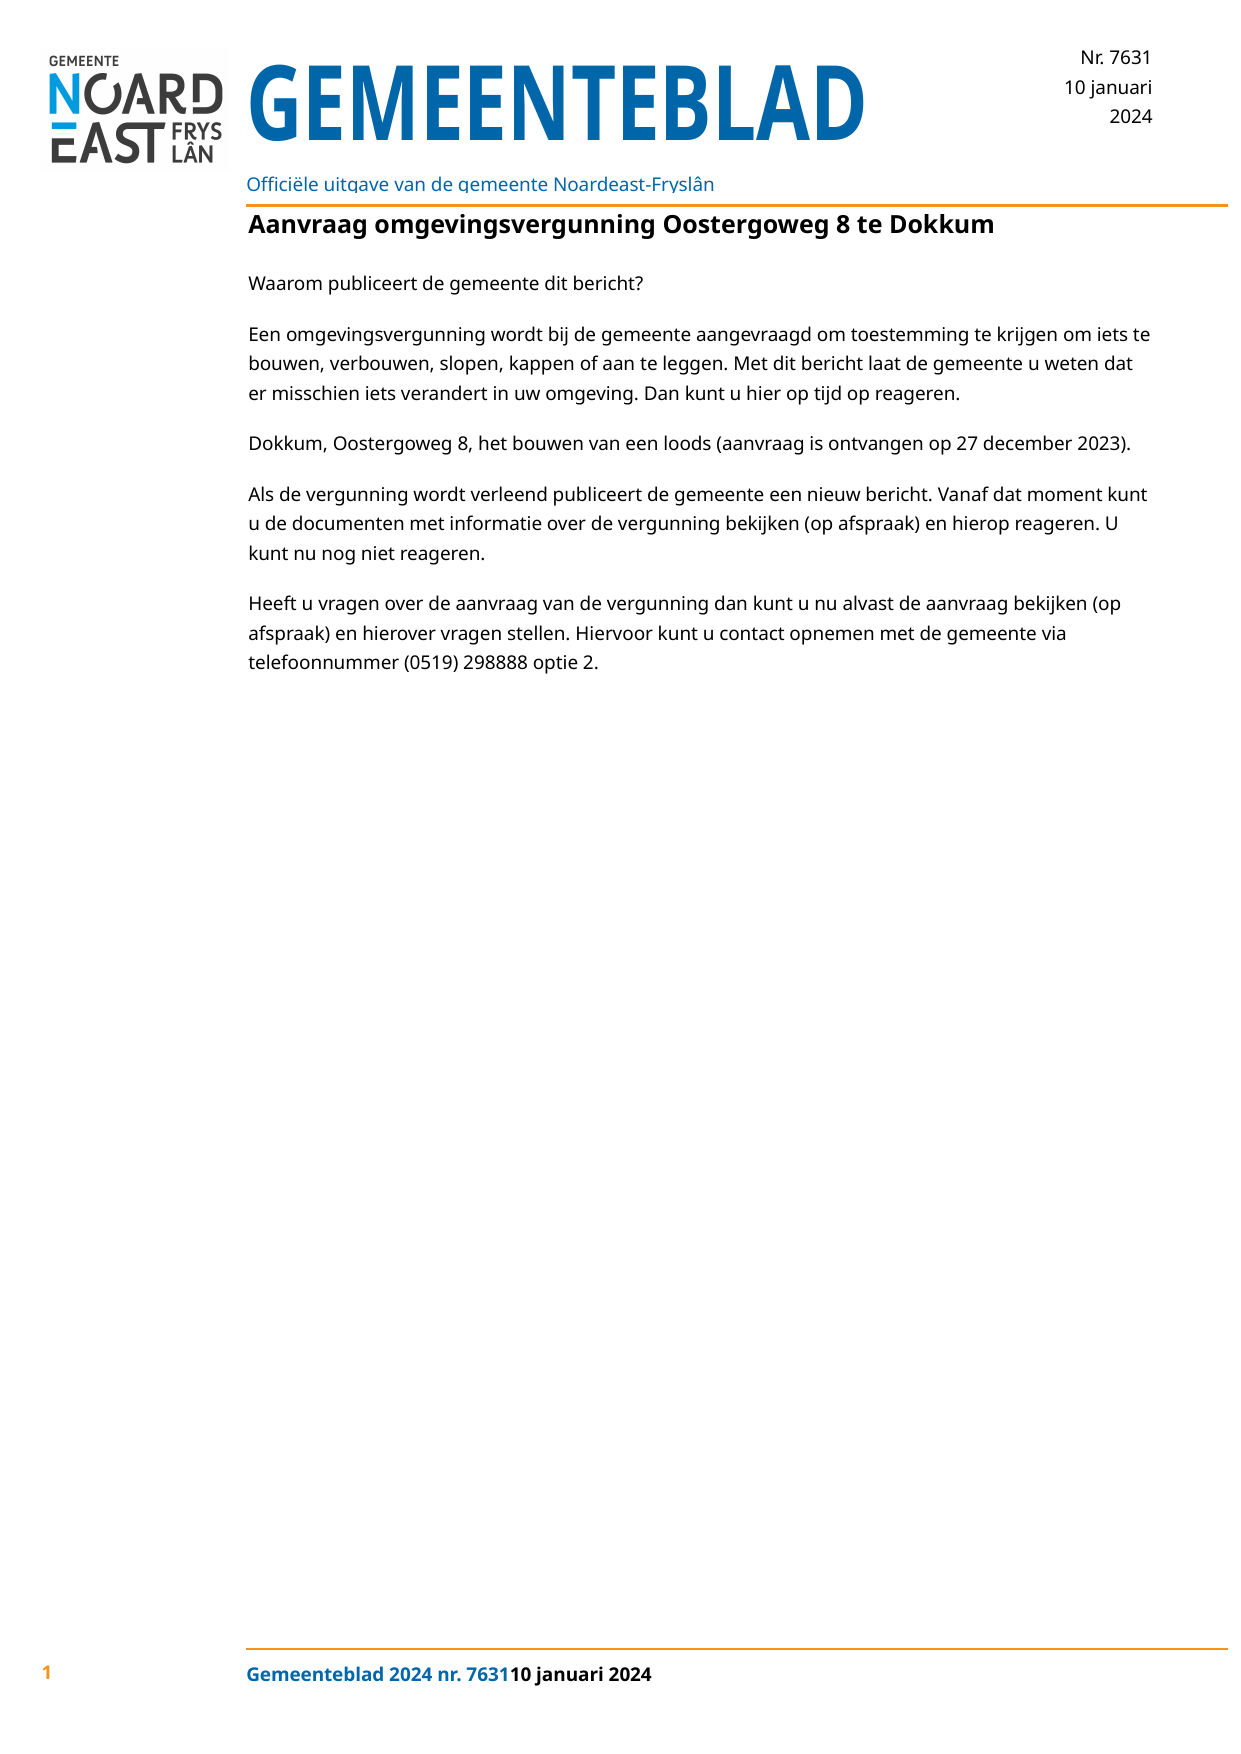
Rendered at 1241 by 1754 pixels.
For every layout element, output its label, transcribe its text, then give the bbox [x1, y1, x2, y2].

text Waarom publiceert de gemeente dit bericht? [248, 270, 1152, 296]
text Heeft u vragen over de aanvraag van de vergunning dan kunt u nu alvast de aanvraag bekijken (op afspraak) en hierover vragen stellen. Hiervoor kunt u contact opnemen met de gemeente via telefoonnummer (0519) 298888 optie 2. [248, 590, 1152, 675]
text Een omgevingsvergunning wordt bij de gemeente aangevraagd om toestemming te krijgen om iets te bouwen, verbouwen, slopen, kappen of aan te leggen. Met dit bericht laat de gemeente u weten dat er misschien iets verandert in uw omgeving. Dan kunt u hier op tijd op reageren. [248, 321, 1152, 406]
text Aanvraag omgevingsvergunning Oostergoweg 8 te Dokkum [248, 207, 1152, 241]
text Dokkum, Oostergoweg 8, het bouwen van een loods (aanvraag is ontvangen op 27 december 2023). [248, 430, 1152, 456]
text Als de vergunning wordt verleend publiceert de gemeente een nieuw bericht. Vanaf dat moment kunt u de documenten met informatie over de vergunning bekijken (op afspraak) en hierop reageren. U kunt nu nog niet reageren. [248, 481, 1152, 566]
picture [41, 47, 231, 172]
